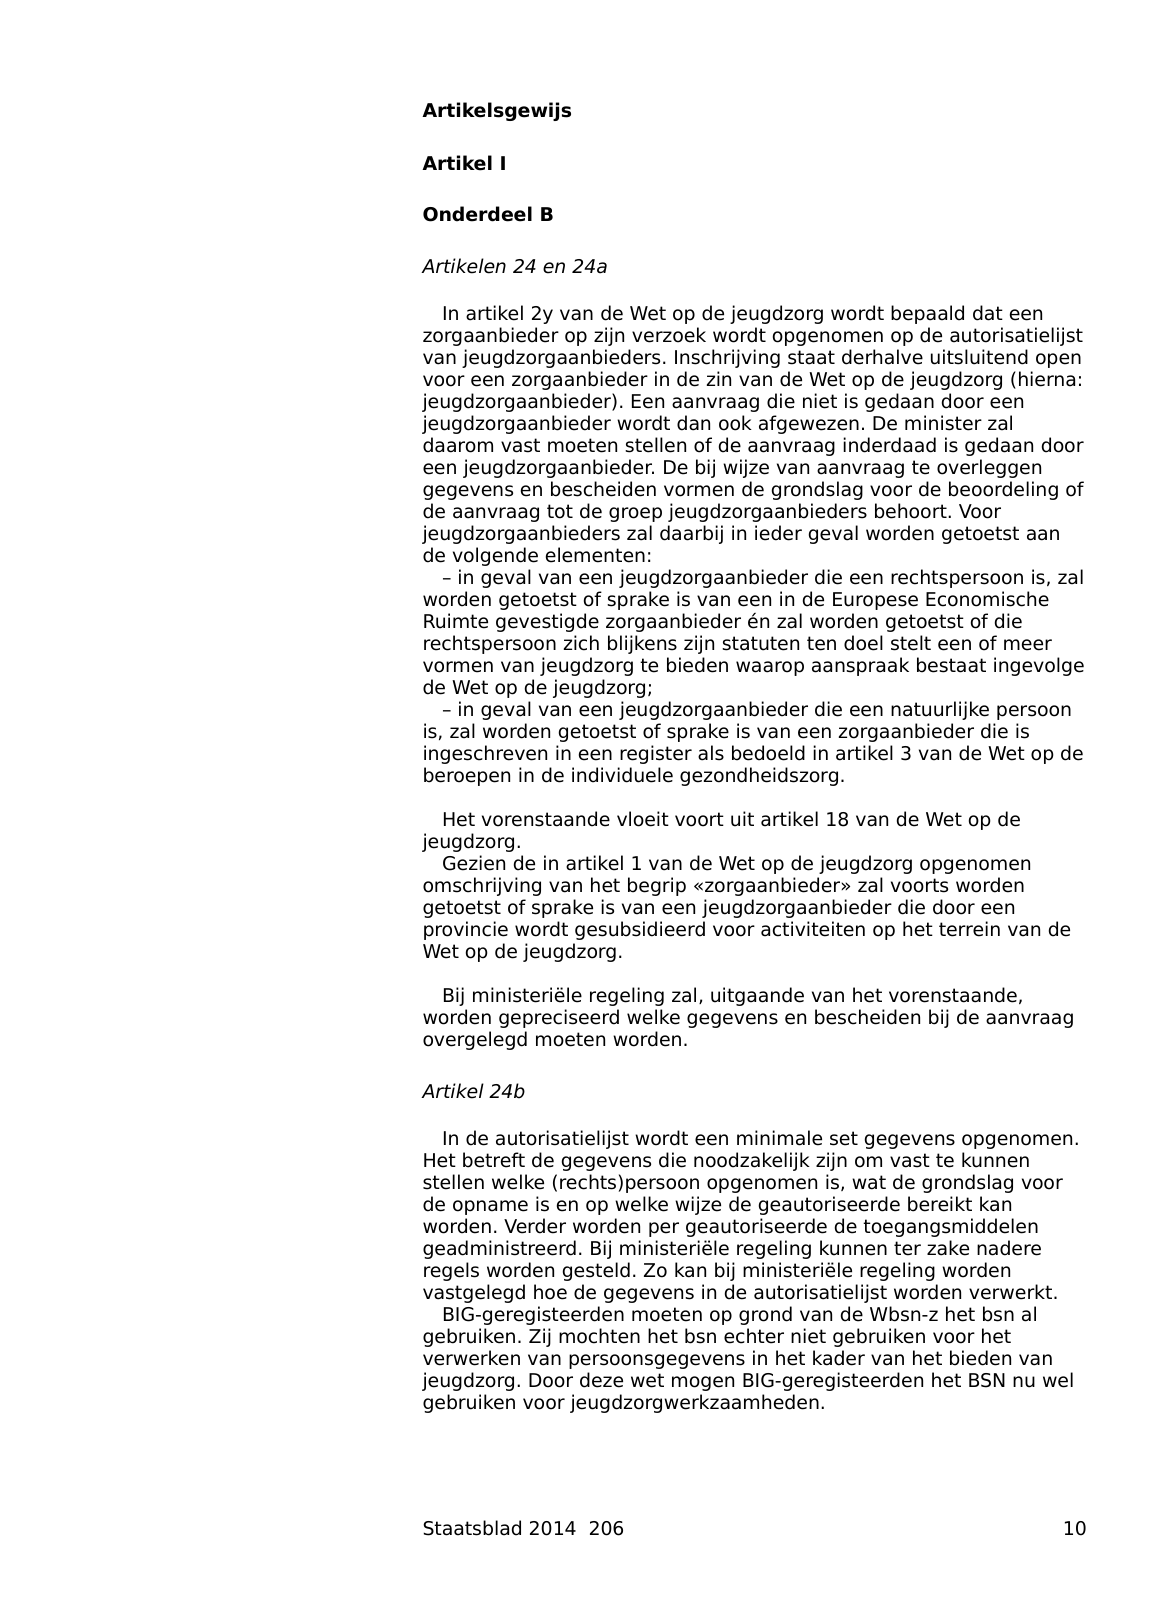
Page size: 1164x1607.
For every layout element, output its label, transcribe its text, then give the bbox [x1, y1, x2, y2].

text Het vorenstaande vloeit voort uit artikel 18 van de Wet op de jeugdzorg. [422, 809, 1087, 853]
subtitle Artikelen 24 en 24a [422, 256, 1087, 278]
subtitle Artikelsgewijs [422, 100, 1087, 122]
text – in geval van een jeugdzorgaanbieder die een rechtspersoon is, zal worden getoetst of sprake is van een in de Europese Economische Ruimte gevestigde zorgaanbieder én zal worden getoetst of die rechtspersoon zich blijkens zijn statuten ten doel stelt een of meer vormen van jeugdzorg te bieden waarop aanspraak bestaat ingevolge de Wet op de jeugdzorg; [422, 567, 1087, 699]
subtitle Artikel 24b [422, 1081, 1087, 1103]
text In de autorisatielijst wordt een minimale set gegevens opgenomen. Het betreft de gegevens die noodzakelijk zijn om vast te kunnen stellen welke (rechts)persoon opgenomen is, wat de grondslag voor de opname is en op welke wijze de geautoriseerde bereikt kan worden. Verder worden per geautoriseerde de toegangsmiddelen geadministreerd. Bij ministeriële regeling kunnen ter zake nadere regels worden gesteld. Zo kan bij ministeriële regeling worden vastgelegd hoe de gegevens in de autorisatielijst worden verwerkt. [422, 1128, 1087, 1304]
text Bij ministeriële regeling zal, uitgaande van het vorenstaande, worden gepreciseerd welke gegevens en bescheiden bij de aanvraag overgelegd moeten worden. [422, 985, 1087, 1051]
subtitle Onderdeel B [422, 204, 1087, 226]
text BIG-geregisteerden moeten op grond van de Wbsn-z het bsn al gebruiken. Zij mochten het bsn echter niet gebruiken voor het verwerken van persoonsgegevens in het kader van het bieden van jeugdzorg. Door deze wet mogen BIG-geregisteerden het BSN nu wel gebruiken voor jeugdzorgwerkzaamheden. [422, 1304, 1087, 1414]
subtitle Artikel I [422, 152, 1087, 174]
text – in geval van een jeugdzorgaanbieder die een natuurlijke persoon is, zal worden getoetst of sprake is van een zorgaanbieder die is ingeschreven in een register als bedoeld in artikel 3 van de Wet op de beroepen in de individuele gezondheidszorg. [422, 699, 1087, 787]
text Gezien de in artikel 1 van de Wet op de jeugdzorg opgenomen omschrijving van het begrip «zorgaanbieder» zal voorts worden getoetst of sprake is van een jeugdzorgaanbieder die door een provincie wordt gesubsidieerd voor activiteiten op het terrein van de Wet op de jeugdzorg. [422, 853, 1087, 963]
text In artikel 2y van de Wet op de jeugdzorg wordt bepaald dat een zorgaanbieder op zijn verzoek wordt opgenomen op de autorisatielijst van jeugdzorgaanbieders. Inschrijving staat derhalve uitsluitend open voor een zorgaanbieder in de zin van de Wet op de jeugdzorg (hierna: jeugdzorgaanbieder). Een aanvraag die niet is gedaan door een jeugdzorgaanbieder wordt dan ook afgewezen. De minister zal daarom vast moeten stellen of de aanvraag inderdaad is gedaan door een jeugdzorgaanbieder. De bij wijze van aanvraag te overleggen gegevens en bescheiden vormen de grondslag voor de beoordeling of de aanvraag tot de groep jeugdzorgaanbieders behoort. Voor jeugdzorgaanbieders zal daarbij in ieder geval worden getoetst aan de volgende elementen: [422, 303, 1087, 567]
